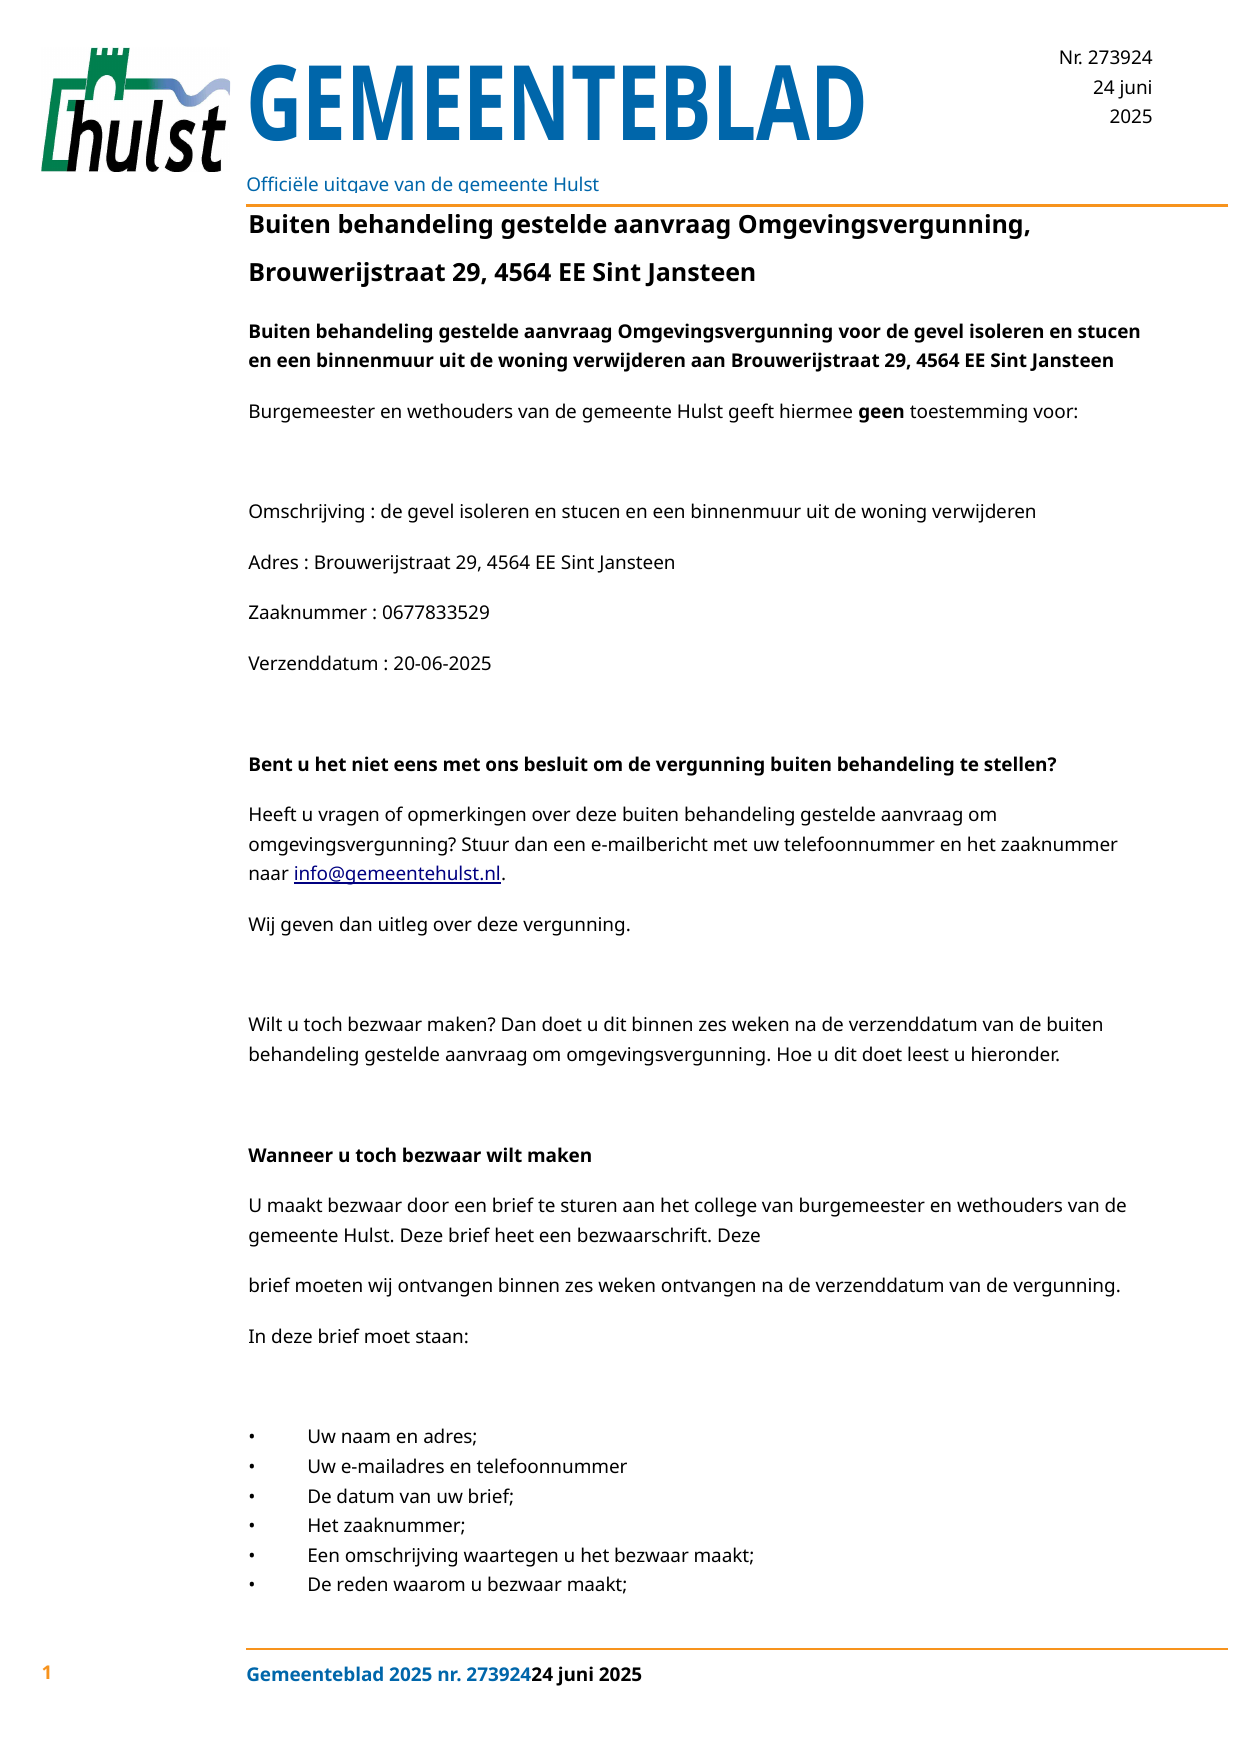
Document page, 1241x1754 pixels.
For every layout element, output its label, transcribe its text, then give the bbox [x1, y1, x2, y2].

list Uw naam en adres; [248, 1424, 1152, 1449]
text brief moeten wij ontvangen binnen zes weken ontvangen na de verzenddatum van de vergunning. [248, 1272, 1152, 1298]
text U maakt bezwaar door een brief te sturen aan het college van burgemeester en wethouders van de gemeente Hulst. Deze brief heet een bezwaarschrift. Deze [248, 1192, 1152, 1248]
text Burgemeester en wethouders van de gemeente Hulst geeft hiermee geen toestemming voor: [248, 398, 1152, 424]
text Wanneer u toch bezwaar wilt maken [248, 1142, 1152, 1168]
list Uw e-mailadres en telefoonnummer [248, 1453, 1152, 1479]
picture [41, 47, 231, 172]
list Het zaaknummer; [248, 1512, 1152, 1538]
text Omschrijving : de gevel isoleren en stucen en een binnenmuur uit de woning verwijderen [248, 499, 1152, 524]
text Verzenddatum : 20-06-2025 [248, 650, 1152, 676]
text Buiten behandeling gestelde aanvraag Omgevingsvergunning, Brouwerijstraat 29, 4564 EE Sint Jansteen [248, 207, 1152, 288]
text Wij geven dan uitleg over deze vergunning. [248, 911, 1152, 937]
text Buiten behandeling gestelde aanvraag Omgevingsvergunning voor de gevel isoleren en stucen en een binnenmuur uit de woning verwijderen aan Brouwerijstraat 29, 4564 EE Sint Jansteen [248, 318, 1152, 373]
text Heeft u vragen of opmerkingen over deze buiten behandeling gestelde aanvraag om omgevingsvergunning? Stuur dan een e-mailbericht met uw telefoonnummer en het zaaknummer naar info@gemeentehulst.nl. [248, 801, 1152, 886]
list Een omschrijving waartegen u het bezwaar maakt; [248, 1542, 1152, 1568]
text Zaaknummer : 0677833529 [248, 599, 1152, 625]
list De reden waarom u bezwaar maakt; [248, 1572, 1152, 1597]
text Adres : Brouwerijstraat 29, 4564 EE Sint Jansteen [248, 549, 1152, 575]
text Bent u het niet eens met ons besluit om de vergunning buiten behandeling te stellen? [248, 751, 1152, 777]
text In deze brief moet staan: [248, 1323, 1152, 1349]
text Wilt u toch bezwaar maken? Dan doet u dit binnen zes weken na de verzenddatum van de buiten behandeling gestelde aanvraag om omgevingsvergunning. Hoe u dit doet leest u hieronder. [248, 1012, 1152, 1067]
list De datum van uw brief; [248, 1483, 1152, 1509]
